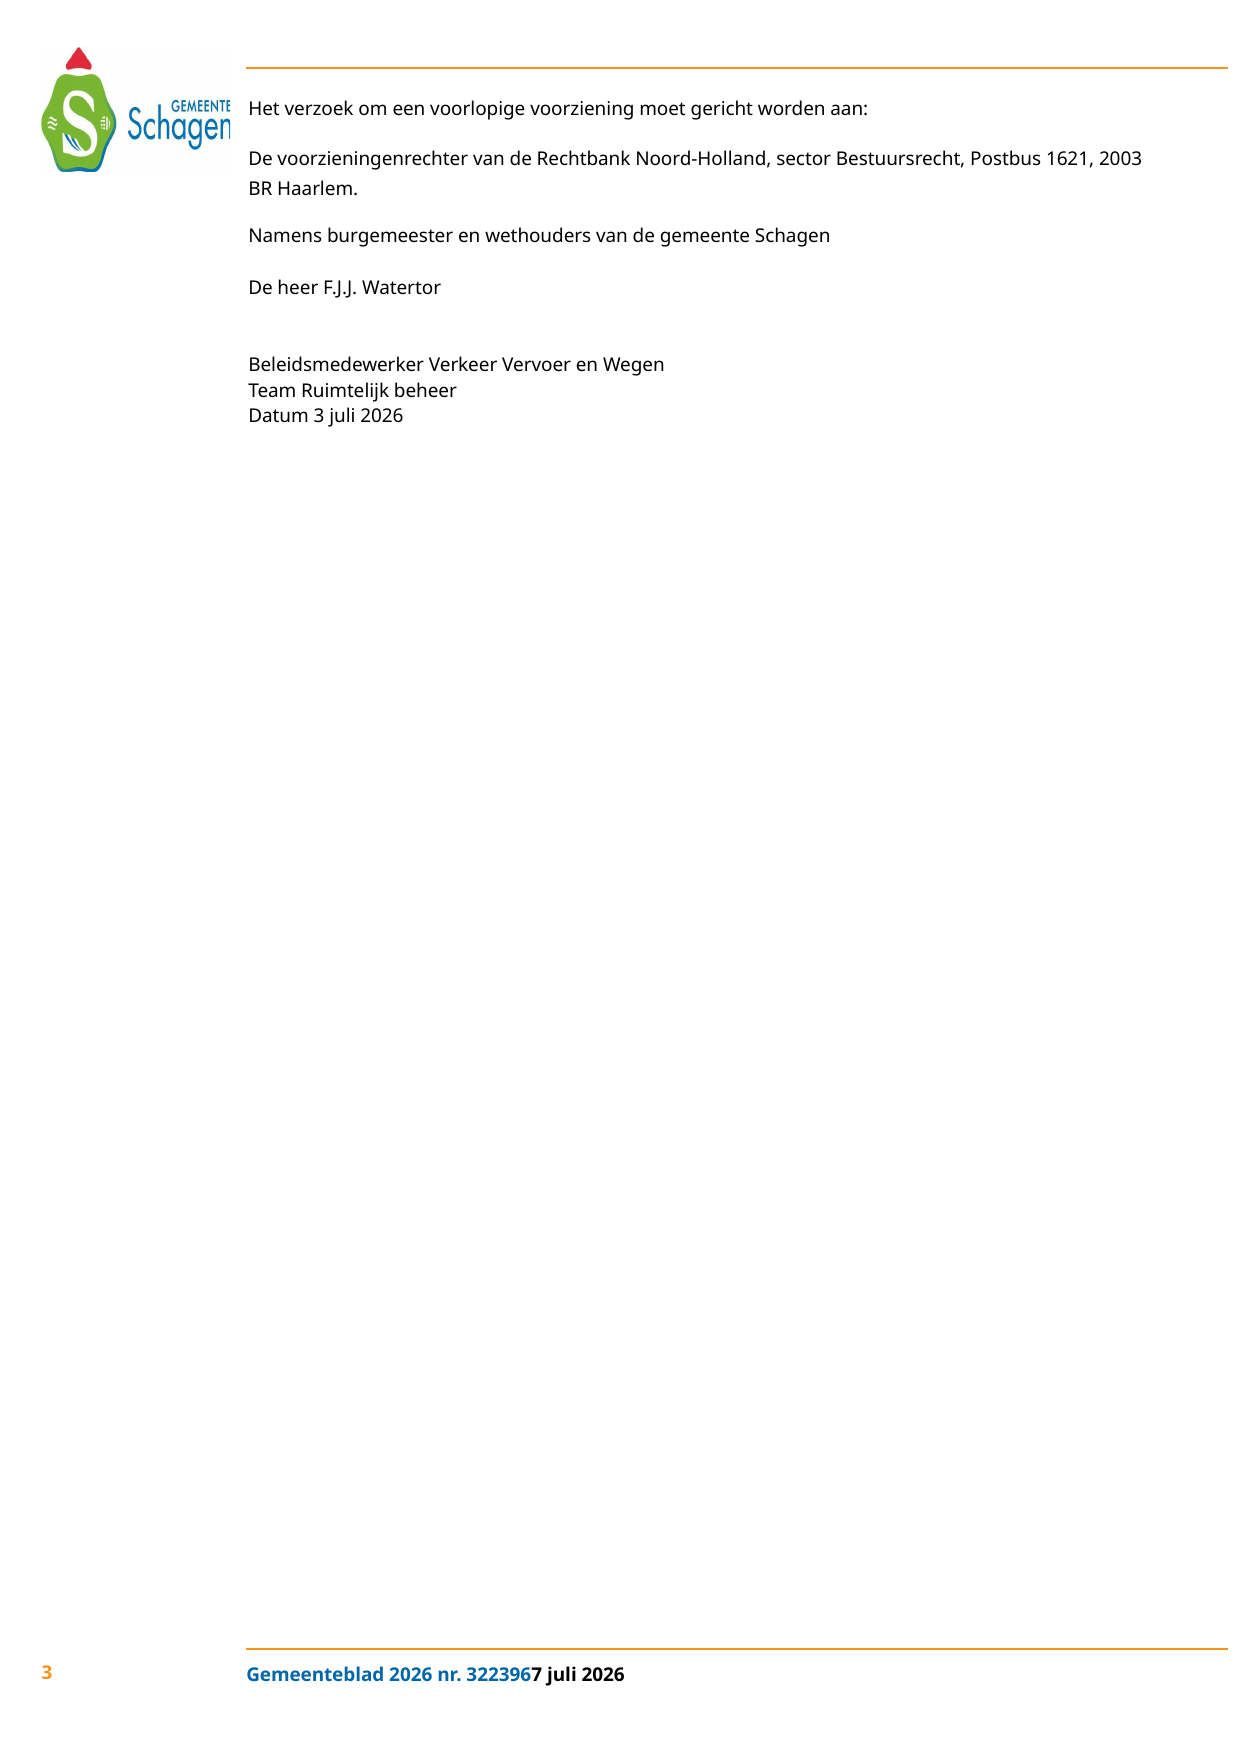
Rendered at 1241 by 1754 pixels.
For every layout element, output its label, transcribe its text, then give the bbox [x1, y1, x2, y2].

picture [41, 47, 231, 172]
text De heer F.J.J. Watertor [248, 274, 1152, 300]
text Datum 3 juli 2026 [248, 403, 1152, 428]
text Beleidsmedewerker Verkeer Vervoer en Wegen [248, 351, 1152, 377]
text Team Ruimtelijk beheer [248, 377, 1152, 403]
text Namens burgemeester en wethouders van de gemeente Schagen [248, 223, 1152, 248]
text De voorzieningenrechter van de Rechtbank Noord-Holland, sector Bestuursrecht, Postbus 1621, 2003 BR Haarlem. [248, 145, 1152, 201]
text Het verzoek om een voorlopige voorziening moet gericht worden aan: [248, 95, 1152, 121]
